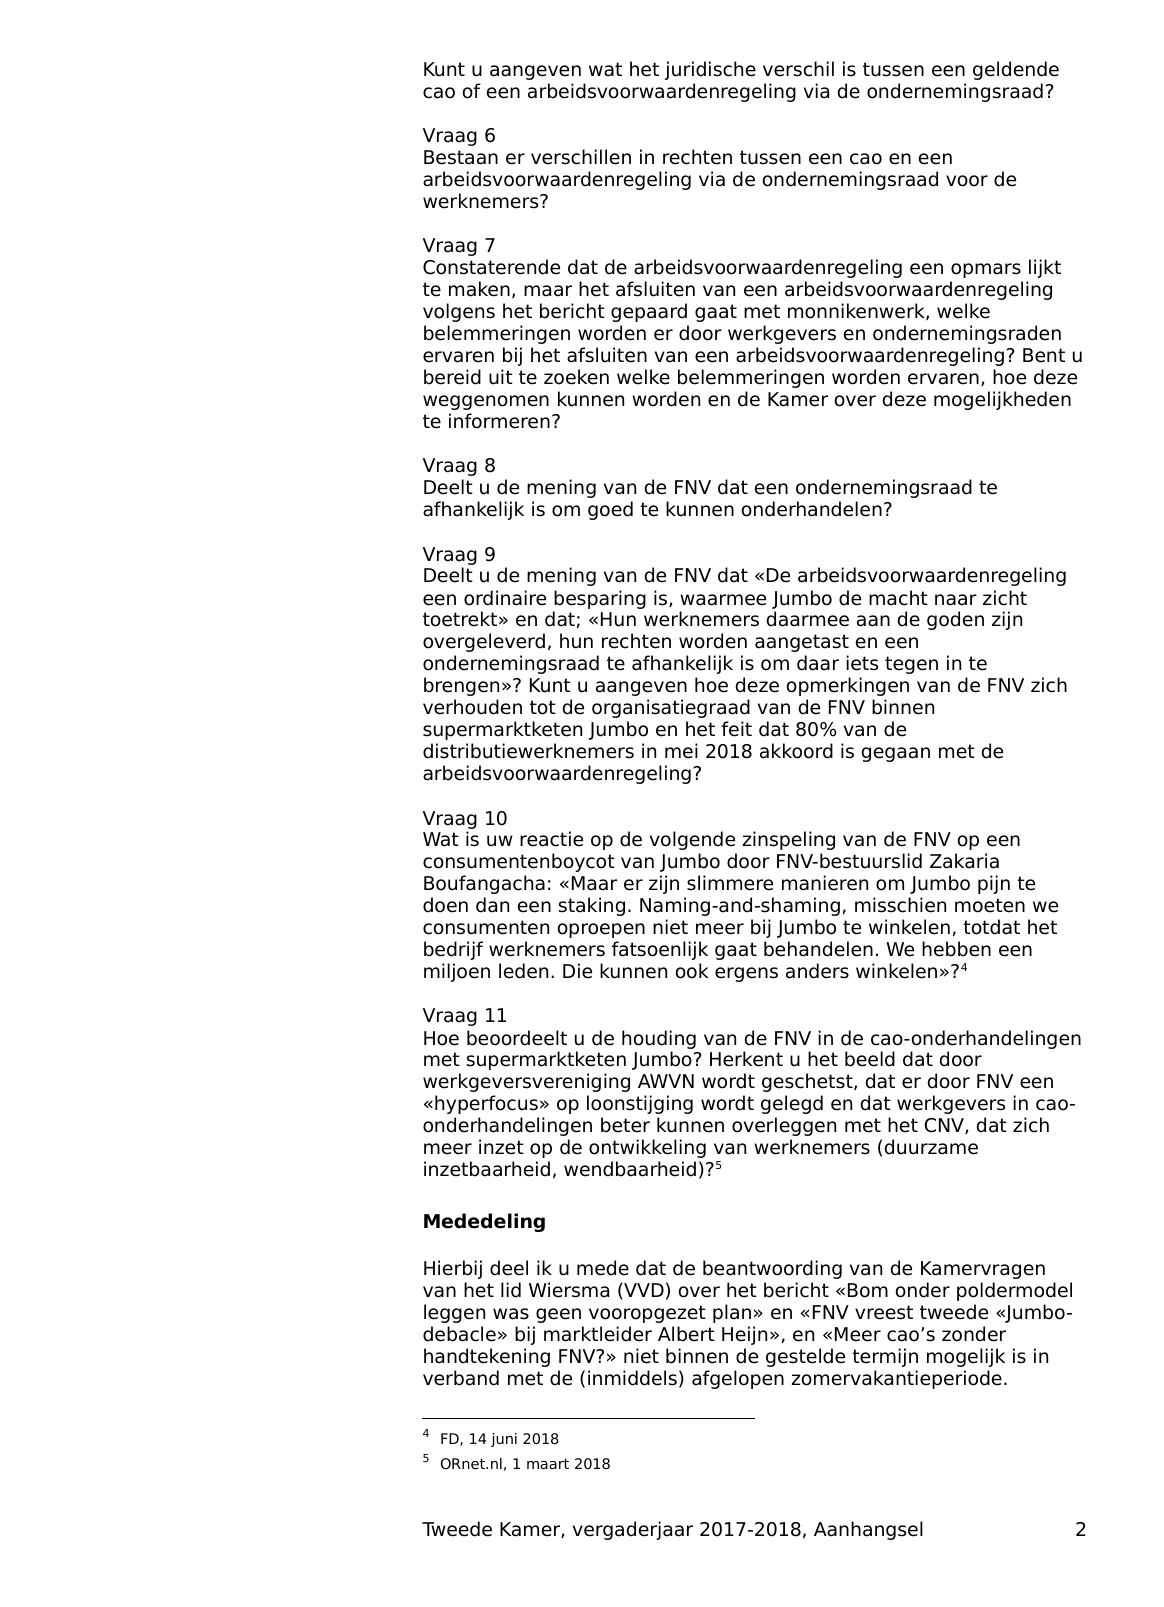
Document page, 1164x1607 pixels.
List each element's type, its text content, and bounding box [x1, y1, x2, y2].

text Deelt u de mening van de FNV dat een ondernemingsraad te afhankelijk is om goed te kunnen onderhandelen? [422, 477, 1087, 521]
text Vraag 11 [422, 1005, 1087, 1027]
text Hierbij deel ik u mede dat de beantwoording van de Kamervragen van het lid Wiersma (VVD) over het bericht «Bom onder poldermodel leggen was geen vooropgezet plan» en «FNV vreest tweede «Jumbo-debacle» bij marktleider Albert Heijn», en «Meer cao’s zonder handtekening FNV?» niet binnen de gestelde termijn mogelijk is in verband met de (inmiddels) afgelopen zomervakantieperiode. [422, 1258, 1087, 1390]
text Bestaan er verschillen in rechten tussen een cao en een arbeidsvoorwaardenregeling via de ondernemingsraad voor de werknemers? [422, 147, 1087, 213]
text Vraag 6 [422, 125, 1087, 147]
text Wat is uw reactie op de volgende zinspeling van de FNV op een consumentenboycot van Jumbo door FNV-bestuurslid Zakaria Boufangacha: «Maar er zijn slimmere manieren om Jumbo pijn te doen dan een staking. Naming-and-shaming, misschien moeten we consumenten oproepen niet meer bij Jumbo te winkelen, totdat het bedrijf werknemers fatsoenlijk gaat behandelen. We hebben een miljoen leden. Die kunnen ook ergens anders winkelen»? [422, 829, 1087, 983]
text Vraag 8 [422, 455, 1087, 477]
text FD, 14 juni 2018 [422, 1427, 1087, 1449]
text Vraag 10 [422, 807, 1087, 829]
subtitle Mededeling [422, 1211, 1087, 1233]
text Constaterende dat de arbeidsvoorwaardenregeling een opmars lijkt te maken, maar het afsluiten van een arbeidsvoorwaardenregeling volgens het bericht gepaard gaat met monnikenwerk, welke belemmeringen worden er door werkgevers en ondernemingsraden ervaren bij het afsluiten van een arbeidsvoorwaardenregeling? Bent u bereid uit te zoeken welke belemmeringen worden ervaren, hoe deze weggenomen kunnen worden en de Kamer over deze mogelijkheden te informeren? [422, 257, 1087, 433]
text Vraag 7 [422, 235, 1087, 257]
text ORnet.nl, 1 maart 2018 [422, 1452, 1087, 1474]
text Deelt u de mening van de FNV dat «De arbeidsvoorwaardenregeling een ordinaire besparing is, waarmee Jumbo de macht naar zicht toetrekt» en dat; «Hun werknemers daarmee aan de goden zijn overgeleverd, hun rechten worden aangetast en een ondernemingsraad te afhankelijk is om daar iets tegen in te brengen»? Kunt u aangeven hoe deze opmerkingen van de FNV zich verhouden tot de organisatiegraad van de FNV binnen supermarktketen Jumbo en het feit dat 80% van de distributiewerknemers in mei 2018 akkoord is gegaan met de arbeidsvoorwaardenregeling? [422, 565, 1087, 785]
text Vraag 9 [422, 543, 1087, 565]
text Hoe beoordeelt u de houding van de FNV in de cao-onderhandelingen met supermarktketen Jumbo? Herkent u het beeld dat door werkgeversvereniging AWVN wordt geschetst, dat er door FNV een «hyperfocus» op loonstijging wordt gelegd en dat werkgevers in cao-onderhandelingen beter kunnen overleggen met het CNV, dat zich meer inzet op de ontwikkeling van werknemers (duurzame inzetbaarheid, wendbaarheid)? [422, 1027, 1087, 1181]
text Kunt u aangeven wat het juridische verschil is tussen een geldende cao of een arbeidsvoorwaardenregeling via de ondernemingsraad? [422, 59, 1087, 103]
